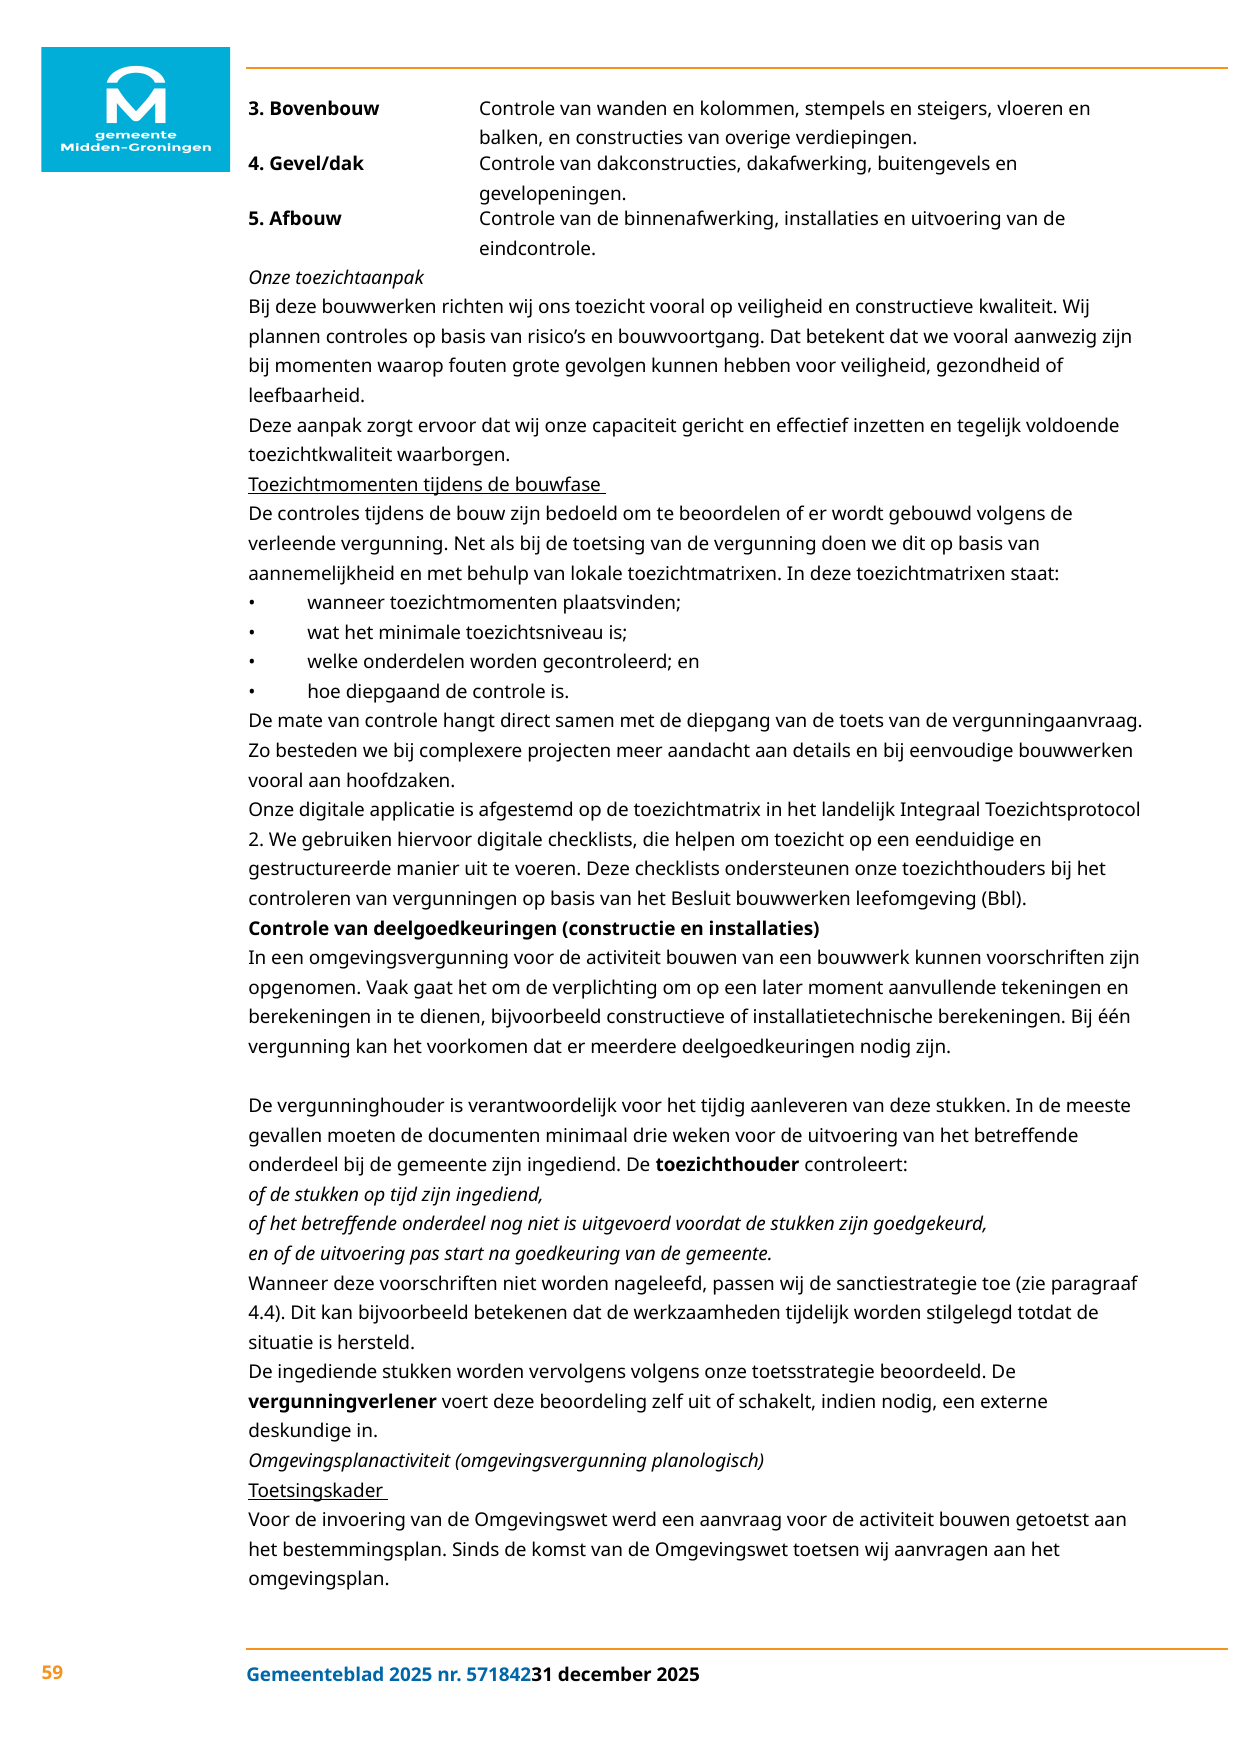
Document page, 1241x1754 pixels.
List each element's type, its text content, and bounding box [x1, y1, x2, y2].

text De mate van controle hangt direct samen met de diepgang van de toets van de vergunningaanvraag. Zo besteden we bij complexere projecten meer aandacht aan details en bij eenvoudige bouwwerken vooral aan hoofdzaken. [248, 708, 1152, 793]
text Toetsingskader [248, 1477, 1152, 1503]
text Bij deze bouwwerken richten wij ons toezicht vooral op veiligheid en constructieve kwaliteit. Wij plannen controles op basis van risico’s en bouwvoortgang. Dat betekent dat we vooral aanwezig zijn bij momenten waarop fouten grote gevolgen kunnen hebben voor veiligheid, gezondheid of leefbaarheid. [248, 293, 1152, 408]
list wat het minimale toezichtsniveau is; [248, 619, 1152, 645]
table_cell Controle van wanden en kolommen, stempels en steigers, vloeren en balken, en constructies van overige verdiepingen. [479, 95, 1152, 150]
text In een omgevingsvergunning voor de activiteit bouwen van een bouwwerk kunnen voorschriften zijn opgenomen. Vaak gaat het om de verplichting om op een later moment aanvullende tekeningen en berekeningen in te dienen, bijvoorbeeld constructieve of installatietechnische berekeningen. Bij één vergunning kan het voorkomen dat er meerdere deelgoedkeuringen nodig zijn. [248, 944, 1152, 1059]
text of de stukken op tijd zijn ingediend, [248, 1181, 1152, 1207]
picture [184, 146, 190, 153]
table_cell 5. Afbouw [248, 205, 479, 261]
list hoe diepgaand de controle is. [248, 678, 1152, 704]
text of het betreffende onderdeel nog niet is uitgevoerd voordat de stukken zijn goedgekeurd, [248, 1211, 1152, 1236]
text Controle van deelgoedkeuringen (constructie en installaties) [248, 915, 1152, 941]
text Onze digitale applicatie is afgestemd op de toezichtmatrix in het landelijk Integraal Toezichtsprotocol 2. We gebruiken hiervoor digitale checklists, die helpen om toezicht op een eenduidige en gestructureerde manier uit te voeren. Deze checklists ondersteunen onze toezichthouders bij het controleren van vergunningen op basis van het Besluit bouwwerken leefomgeving (Bbl). [248, 796, 1152, 911]
text Toezichtmomenten tijdens de bouwfase [248, 471, 1152, 497]
text Voor de invoering van de Omgevingswet werd een aanvraag voor de activiteit bouwen getoetst aan het bestemmingsplan. Sinds de komst van de Omgevingswet toetsen wij aanvragen aan het omgevingsplan. [248, 1506, 1152, 1591]
table_cell Controle van de binnenafwerking, installaties en uitvoering van de eindcontrole. [479, 205, 1152, 261]
text Wanneer deze voorschriften niet worden nageleefd, passen wij de sanctiestrategie toe (zie paragraaf 4.4). Dit kan bijvoorbeeld betekenen dat de werkzaamheden tijdelijk worden stilgelegd totdat de situatie is hersteld. [248, 1270, 1152, 1355]
text Deze aanpak zorgt ervoor dat wij onze capaciteit gericht en effectief inzetten en tegelijk voldoende toezichtkwaliteit waarborgen. [248, 412, 1152, 467]
text Omgevingsplanactiviteit (omgevingsvergunning planologisch) [248, 1447, 1152, 1473]
text Onze toezichtaanpak [248, 264, 1152, 290]
list wanneer toezichtmomenten plaatsvinden; [248, 589, 1152, 615]
text De vergunninghouder is verantwoordelijk voor het tijdig aanleveren van deze stukken. In de meeste gevallen moeten de documenten minimaal drie weken voor de uitvoering van het betreffende onderdeel bij de gemeente zijn ingediend. De toezichthouder controleert: [248, 1092, 1152, 1177]
table_cell 3. Bovenbouw [248, 95, 479, 150]
text en of de uitvoering pas start na goedkeuring van de gemeente. [248, 1240, 1152, 1266]
picture [108, 66, 164, 82]
text De ingediende stukken worden vervolgens volgens onze toetsstrategie beoordeeld. De vergunningverlener voert deze beoordeling zelf uit of schakelt, indien nodig, een externe deskundige in. [248, 1358, 1152, 1443]
table_cell Controle van dakconstructies, dakafwerking, buitengevels en gevelopeningen. [479, 150, 1152, 205]
text De controles tijdens de bouw zijn bedoeld om te beoordelen of er wordt gebouwd volgens de verleende vergunning. Net als bij de toetsing van de vergunning doen we dit op basis van aannemelijkheid en met behulp van lokale toezichtmatrixen. In deze toezichtmatrixen staat: [248, 501, 1152, 586]
table_cell 4. Gevel/dak [248, 150, 479, 205]
picture [107, 89, 165, 122]
list welke onderdelen worden gecontroleerd; en [248, 648, 1152, 674]
